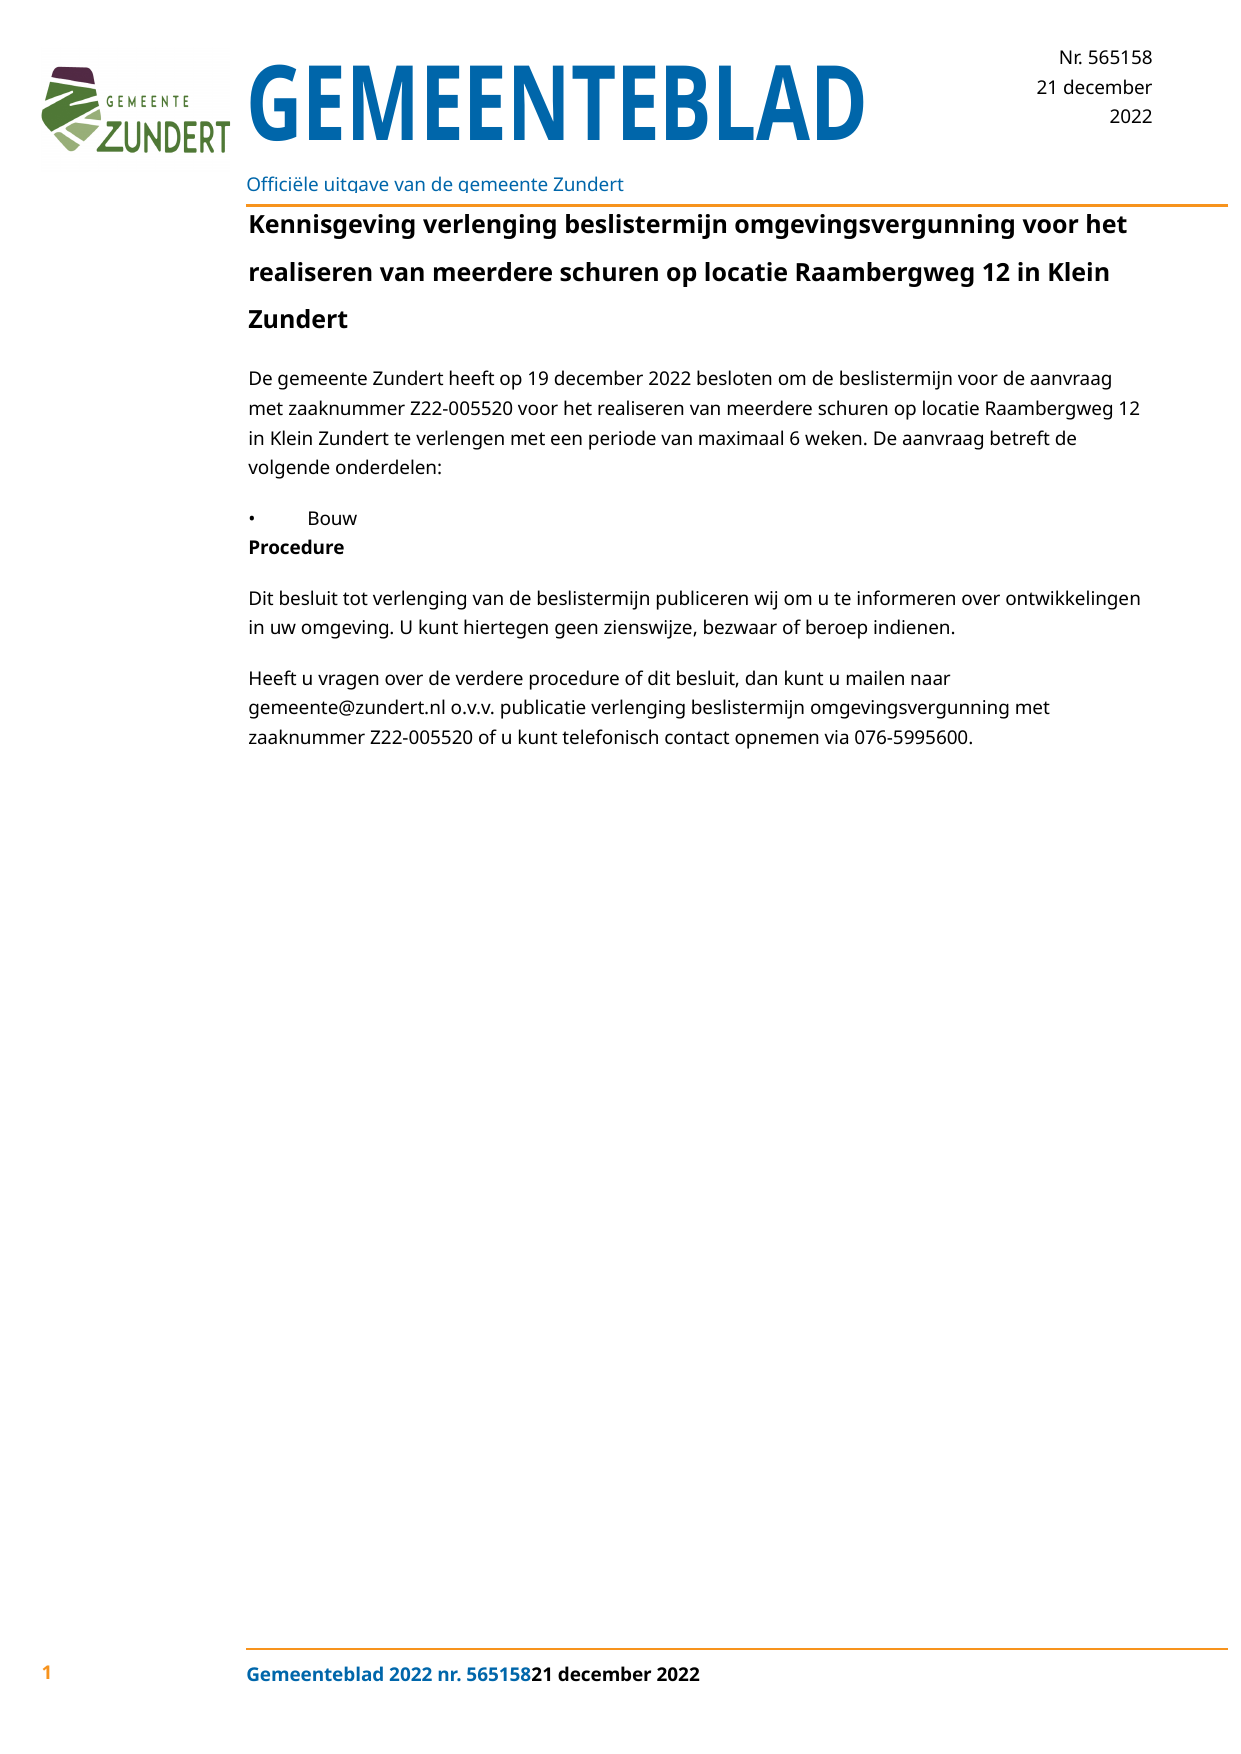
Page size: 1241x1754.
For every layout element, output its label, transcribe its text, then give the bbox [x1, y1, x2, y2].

text Kennisgeving verlenging beslistermijn omgevingsvergunning voor het realiseren van meerdere schuren op locatie Raambergweg 12 in Klein Zundert [248, 207, 1152, 336]
text Dit besluit tot verlenging van de beslistermijn publiceren wij om u te informeren over ontwikkelingen in uw omgeving. U kunt hiertegen geen zienswijze, bezwaar of beroep indienen. [248, 585, 1152, 640]
text Procedure [248, 534, 1152, 560]
picture [41, 47, 231, 172]
text Heeft u vragen over de verdere procedure of dit besluit, dan kunt u mailen naar gemeente@zundert.nl o.v.v. publicatie verlenging beslistermijn omgevingsvergunning met zaaknummer Z22-005520 of u kunt telefonisch contact opnemen via 076-5995600. [248, 665, 1152, 749]
list Bouw [248, 505, 1152, 530]
text De gemeente Zundert heeft op 19 december 2022 besloten om de beslistermijn voor de aanvraag met zaaknummer Z22-005520 voor het realiseren van meerdere schuren op locatie Raambergweg 12 in Klein Zundert te verlengen met een periode van maximaal 6 weken. De aanvraag betreft de volgende onderdelen: [248, 366, 1152, 480]
